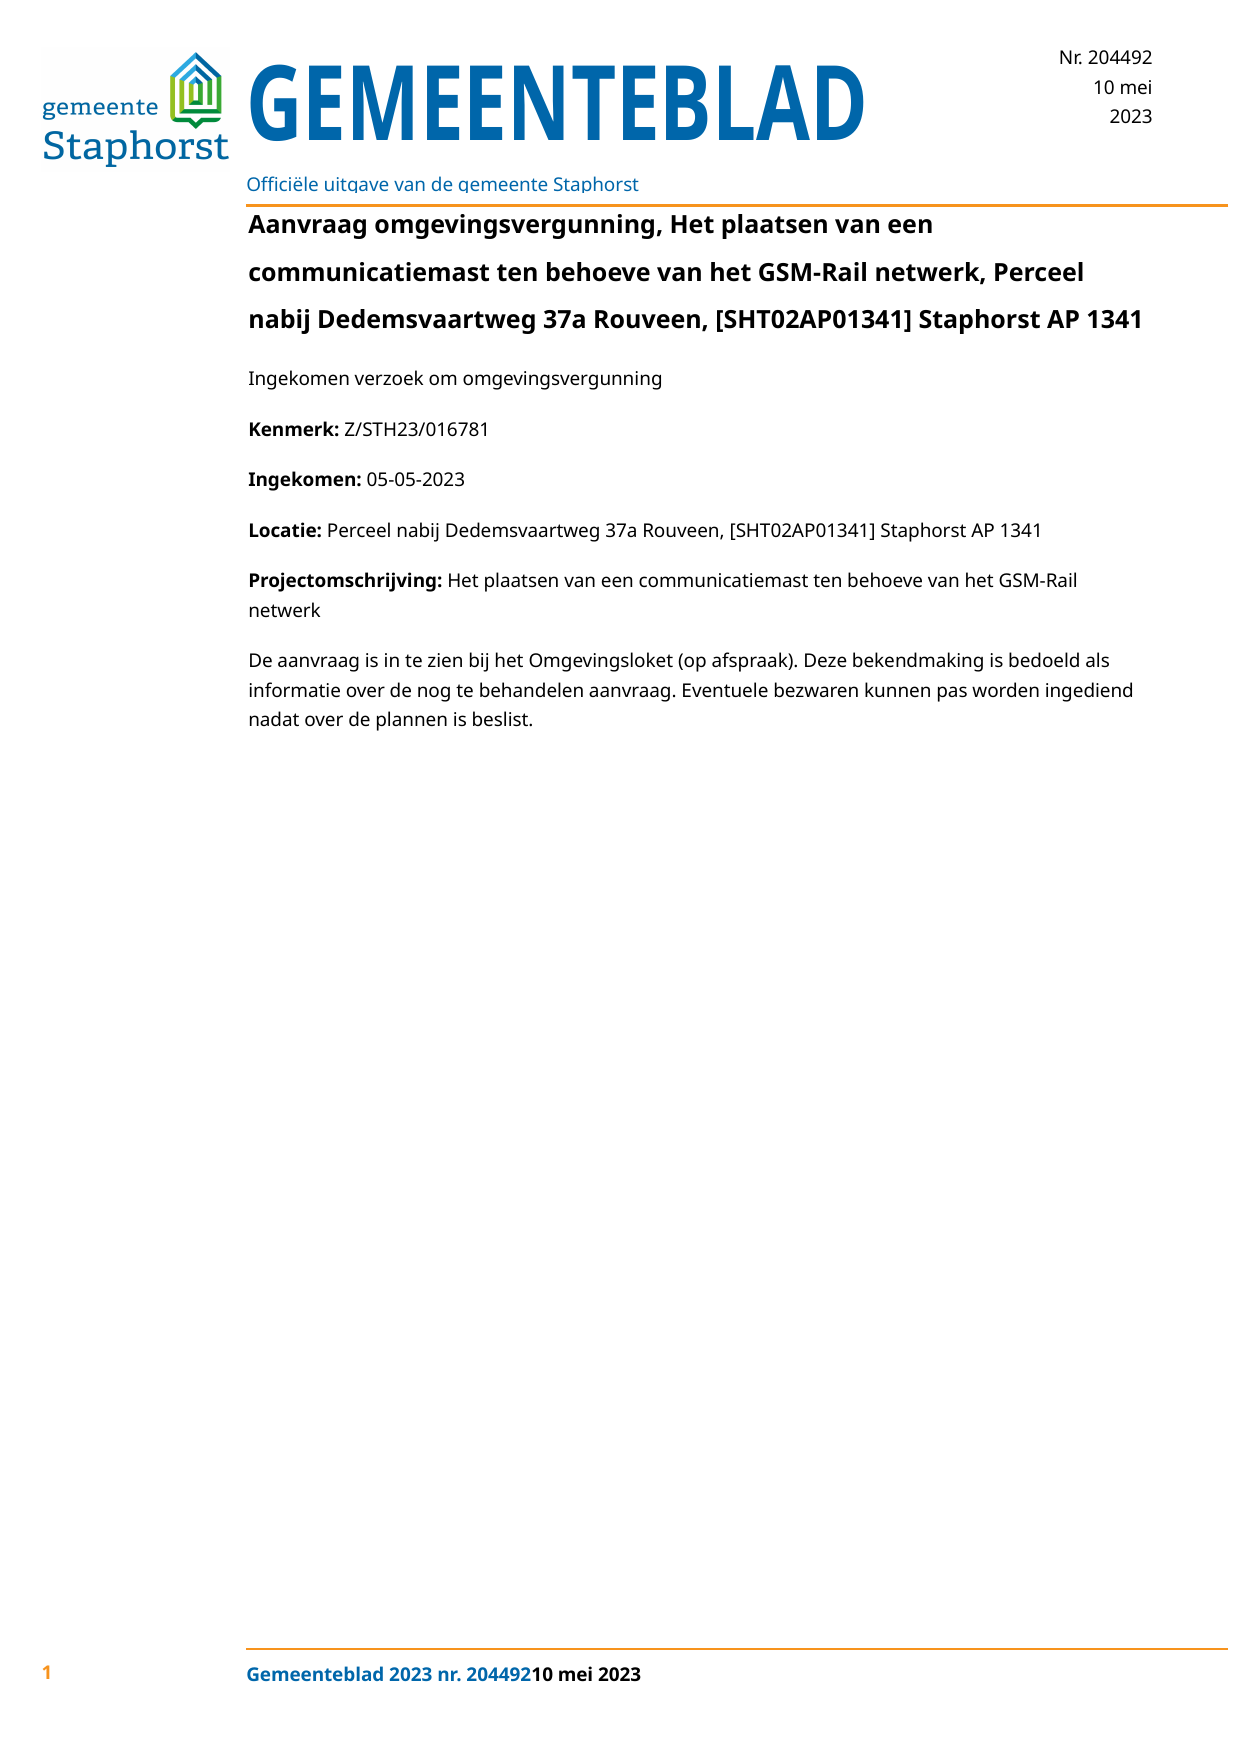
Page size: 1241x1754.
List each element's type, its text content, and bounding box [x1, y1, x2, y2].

text Ingekomen verzoek om omgevingsvergunning [248, 366, 1152, 391]
text Locatie: Perceel nabij Dedemsvaartweg 37a Rouveen, [SHT02AP01341] Staphorst AP 1341 [248, 517, 1152, 542]
text Ingekomen: 05-05-2023 [248, 466, 1152, 492]
picture [41, 47, 231, 172]
text Aanvraag omgevingsvergunning, Het plaatsen van een communicatiemast ten behoeve van het GSM-Rail netwerk, Perceel nabij Dedemsvaartweg 37a Rouveen, [SHT02AP01341] Staphorst AP 1341 [248, 207, 1152, 336]
text De aanvraag is in te zien bij het Omgevingsloket (op afspraak). Deze bekendmaking is bedoeld als informatie over de nog te behandelen aanvraag. Eventuele bezwaren kunnen pas worden ingediend nadat over de plannen is beslist. [248, 647, 1152, 732]
text Kenmerk: Z/STH23/016781 [248, 416, 1152, 442]
text Projectomschrijving: Het plaatsen van een communicatiemast ten behoeve van het GSM-Rail netwerk [248, 567, 1152, 622]
